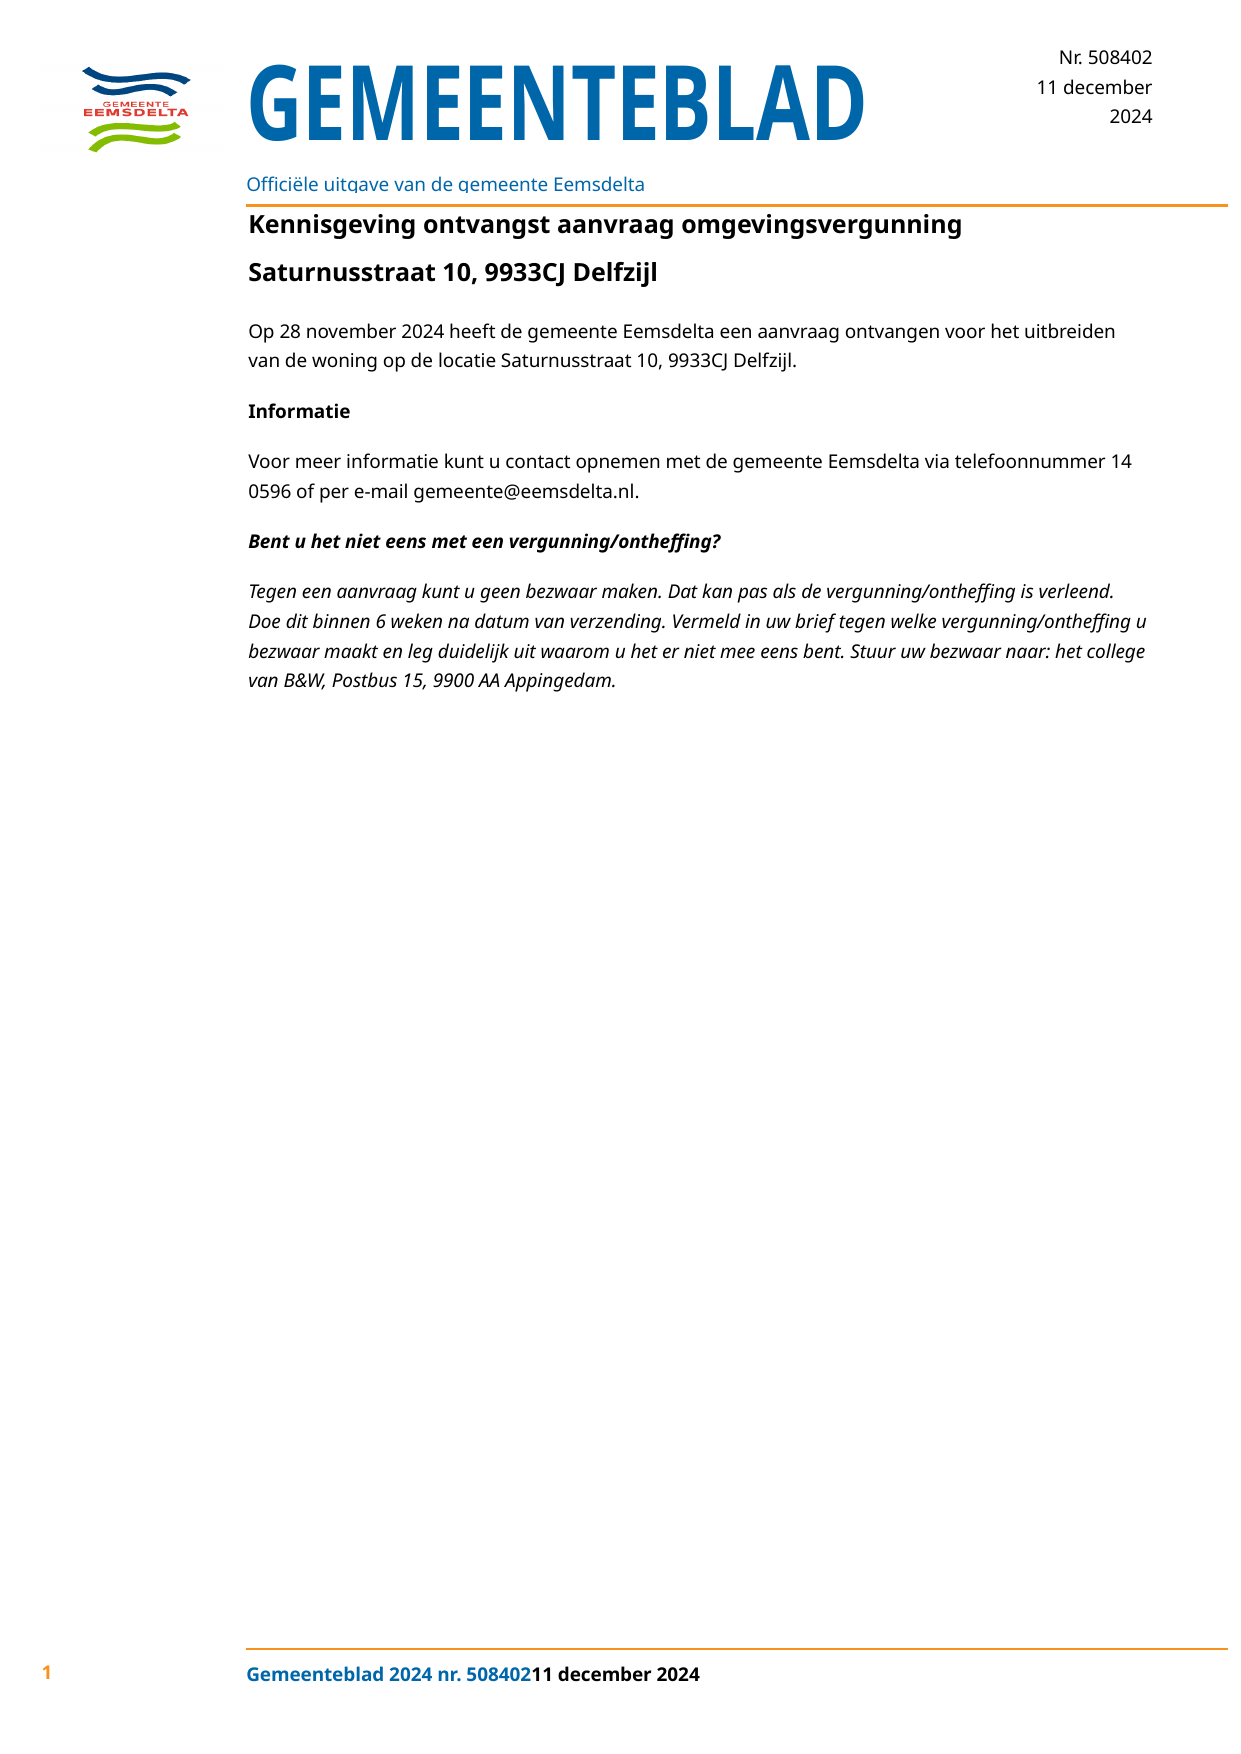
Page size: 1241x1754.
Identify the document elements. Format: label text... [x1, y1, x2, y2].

picture [41, 47, 231, 172]
text Tegen een aanvraag kunt u geen bezwaar maken. Dat kan pas als de vergunning/ontheffing is verleend. Doe dit binnen 6 weken na datum van verzending. Vermeld in uw brief tegen welke vergunning/ontheffing u bezwaar maakt en leg duidelijk uit waarom u het er niet mee eens bent. Stuur uw bezwaar naar: het college van B&W, Postbus 15, 9900 AA Appingedam. [248, 579, 1152, 693]
text Kennisgeving ontvangst aanvraag omgevingsvergunning Saturnusstraat 10, 9933CJ Delfzijl [248, 207, 1152, 288]
text Op 28 november 2024 heeft de gemeente Eemsdelta een aanvraag ontvangen voor het uitbreiden van de woning op de locatie Saturnusstraat 10, 9933CJ Delfzijl. [248, 318, 1152, 373]
text Informatie [248, 398, 1152, 424]
text Bent u het niet eens met een vergunning/ontheffing? [248, 528, 1152, 554]
text Voor meer informatie kunt u contact opnemen met de gemeente Eemsdelta via telefoonnummer 14 0596 of per e-mail gemeente@eemsdelta.nl. [248, 448, 1152, 504]
